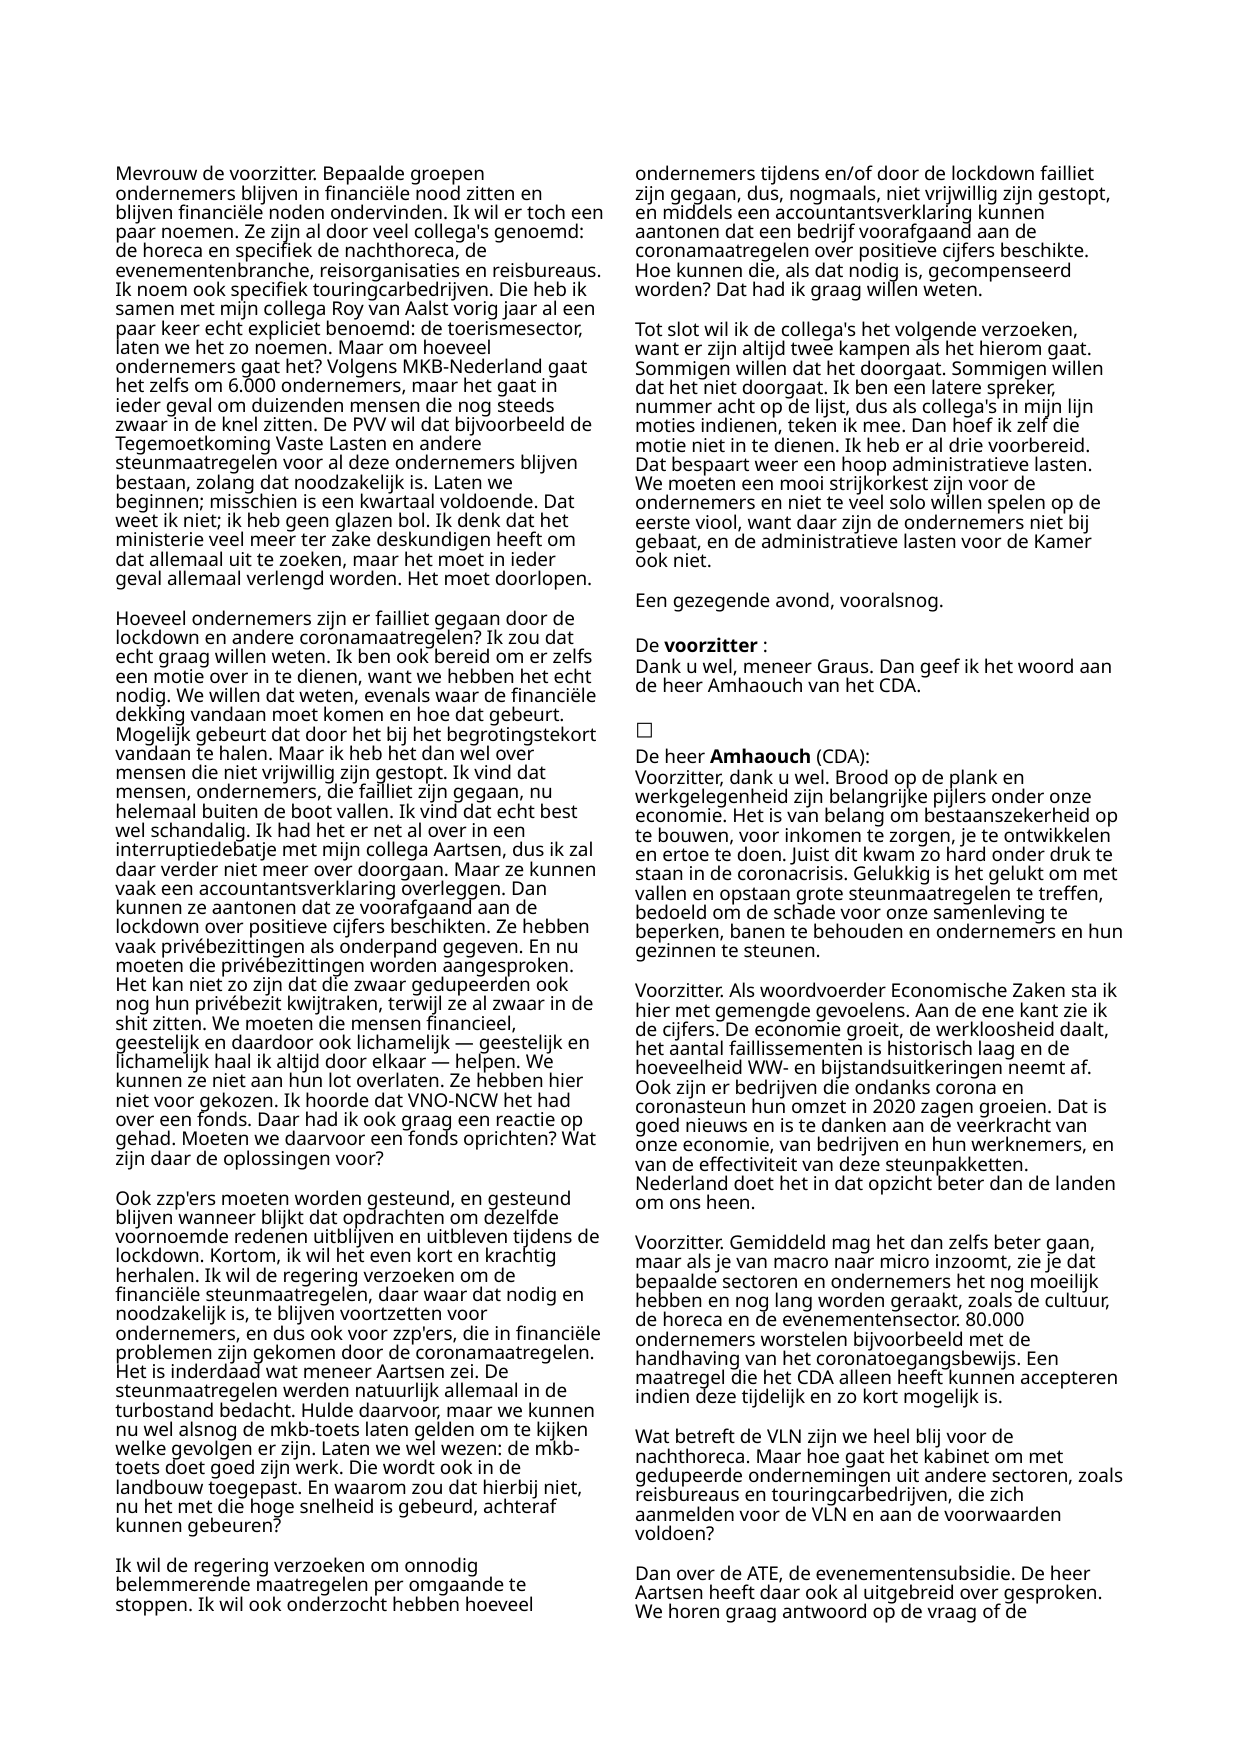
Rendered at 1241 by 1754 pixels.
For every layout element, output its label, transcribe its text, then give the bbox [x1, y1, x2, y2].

text ondernemers tijdens en/of door de lockdown failliet zijn gegaan, dus, nogmaals, niet vrijwillig zijn gestopt, en middels een accountantsverklaring kunnen aantonen dat een bedrijf voorafgaand aan de coronamaatregelen over positieve cijfers beschikte. Hoe kunnen die, als dat nodig is, gecompenseerd worden? Dat had ik graag willen weten. [635, 165, 1125, 300]
text Wat betreft de VLN zijn we heel blij voor de nachthoreca. Maar hoe gaat het kabinet om met gedupeerde ondernemingen uit andere sectoren, zoals reisbureaus en touringcarbedrijven, die zich aanmelden voor de VLN en aan de voorwaarden voldoen? [635, 1428, 1125, 1544]
text Voorzitter. Als woordvoerder Economische Zaken sta ik hier met gemengde gevoelens. Aan de ene kant zie ik de cijfers. De economie groeit, de werkloosheid daalt, het aantal faillissementen is historisch laag en de hoeveelheid WW- en bijstandsuitkeringen neemt af. Ook zijn er bedrijven die ondanks corona en coronasteun hun omzet in 2020 zagen groeien. Dat is goed nieuws en is te danken aan de veerkracht van onze economie, van bedrijven en hun werknemers, en van de effectiviteit van deze steunpakketten. Nederland doet het in dat opzicht beter dan de landen om ons heen. [635, 982, 1125, 1213]
text Een gezegende avond, vooralsnog. [635, 592, 1125, 611]
text De voorzitter : [635, 632, 1125, 658]
text Mevrouw de voorzitter. Bepaalde groepen ondernemers blijven in financiële nood zitten en blijven financiële noden ondervinden. Ik wil er toch een paar noemen. Ze zijn al door veel collega's genoemd: de horeca en specifiek de nachthoreca, de evenementenbranche, reisorganisaties en reisbureaus. Ik noem ook specifiek touringcarbedrijven. Die heb ik samen met mijn collega Roy van Aalst vorig jaar al een paar keer echt expliciet benoemd: de toerismesector, laten we het zo noemen. Maar om hoeveel ondernemers gaat het? Volgens MKB-Nederland gaat het zelfs om 6.000 ondernemers, maar het gaat in ieder geval om duizenden mensen die nog steeds zwaar in de knel zitten. De PVV wil dat bijvoorbeeld de Tegemoetkoming Vaste Lasten en andere steunmaatregelen voor al deze ondernemers blijven bestaan, zolang dat noodzakelijk is. Laten we beginnen; misschien is een kwartaal voldoende. Dat weet ik niet; ik heb geen glazen bol. Ik denk dat het ministerie veel meer ter zake deskundigen heeft om dat allemaal uit te zoeken, maar het moet in ieder geval allemaal verlengd worden. Het moet doorlopen. [115, 165, 605, 589]
text Ook zzp'ers moeten worden gesteund, en gesteund blijven wanneer blijkt dat opdrachten om dezelfde voornoemde redenen uitblijven en uitbleven tijdens de lockdown. Kortom, ik wil het even kort en krachtig herhalen. Ik wil de regering verzoeken om de financiële steunmaatregelen, daar waar dat nodig en noodzakelijk is, te blijven voortzetten voor ondernemers, en dus ook voor zzp'ers, die in financiële problemen zijn gekomen door de coronamaatregelen. Het is inderdaad wat meneer Aartsen zei. De steunmaatregelen werden natuurlijk allemaal in de turbostand bedacht. Hulde daarvoor, maar we kunnen nu wel alsnog de mkb-toets laten gelden om te kijken welke gevolgen er zijn. Laten we wel wezen: de mkb-toets doet goed zijn werk. Die wordt ook in de landbouw toegepast. En waarom zou dat hierbij niet, nu het met die hoge snelheid is gebeurd, achteraf kunnen gebeuren? [115, 1189, 605, 1536]
text Voorzitter. Gemiddeld mag het dan zelfs beter gaan, maar als je van macro naar micro inzoomt, zie je dat bepaalde sectoren en ondernemers het nog moeilijk hebben en nog lang worden geraakt, zoals de cultuur, de horeca en de evenementensector. 80.000 ondernemers worstelen bijvoorbeeld met de handhaving van het coronatoegangsbewijs. Een maatregel die het CDA alleen heeft kunnen accepteren indien deze tijdelijk en zo kort mogelijk is. [635, 1234, 1125, 1408]
text Dank u wel, meneer Graus. Dan geef ik het woord aan de heer Amhaouch van het CDA. [635, 658, 1125, 697]
text Tot slot wil ik de collega's het volgende verzoeken, want er zijn altijd twee kampen als het hierom gaat. Sommigen willen dat het doorgaat. Sommigen willen dat het niet doorgaat. Ik ben een latere spreker, nummer acht op de lijst, dus als collega's in mijn lijn moties indienen, teken ik mee. Dan hoef ik zelf die motie niet in te dienen. Ik heb er al drie voorbereid. Dat bespaart weer een hoop administratieve lasten. We moeten een mooi strijkorkest zijn voor de ondernemers en niet te veel solo willen spelen op de eerste viool, want daar zijn de ondernemers niet bij gebaat, en de administratieve lasten voor de Kamer ook niet. [635, 321, 1125, 571]
text Hoeveel ondernemers zijn er failliet gegaan door de lockdown en andere coronamaatregelen? Ik zou dat echt graag willen weten. Ik ben ook bereid om er zelfs een motie over in te dienen, want we hebben het echt nodig. We willen dat weten, evenals waar de financiële dekking vandaan moet komen en hoe dat gebeurt. Mogelijk gebeurt dat door het bij het begrotingstekort vandaan te halen. Maar ik heb het dan wel over mensen die niet vrijwillig zijn gestopt. Ik vind dat mensen, ondernemers, die failliet zijn gegaan, nu helemaal buiten de boot vallen. Ik vind dat echt best wel schandalig. Ik had het er net al over in een interruptiedebatje met mijn collega Aartsen, dus ik zal daar verder niet meer over doorgaan. Maar ze kunnen vaak een accountantsverklaring overleggen. Dan kunnen ze aantonen dat ze voorafgaand aan de lockdown over positieve cijfers beschikten. Ze hebben vaak privébezittingen als onderpand gegeven. En nu moeten die privébezittingen worden aangesproken. Het kan niet zo zijn dat die zwaar gedupeerden ook nog hun privébezit kwijtraken, terwijl ze al zwaar in de shit zitten. We moeten die mensen financieel, geestelijk en daardoor ook lichamelijk — geestelijk en lichamelijk haal ik altijd door elkaar — helpen. We kunnen ze niet aan hun lot overlaten. Ze hebben hier niet voor gekozen. Ik hoorde dat VNO-NCW het had over een fonds. Daar had ik ook graag een reactie op gehad. Moeten we daarvoor een fonds oprichten? Wat zijn daar de oplossingen voor? [115, 610, 605, 1169]
text Voorzitter, dank u wel. Brood op de plank en werkgelegenheid zijn belangrijke pijlers onder onze economie. Het is van belang om bestaanszekerheid op te bouwen, voor inkomen te zorgen, je te ontwikkelen en ertoe te doen. Juist dit kwam zo hard onder druk te staan in de coronacrisis. Gelukkig is het gelukt om met vallen en opstaan grote steunmaatregelen te treffen, bedoeld om de schade voor onze samenleving te beperken, banen te behouden en ondernemers en hun gezinnen te steunen. [635, 769, 1125, 962]
text De heer Amhaouch (CDA): [635, 743, 1125, 769]
text ⬜ [635, 717, 1125, 743]
text Ik wil de regering verzoeken om onnodig belemmerende maatregelen per omgaande te stoppen. Ik wil ook onderzocht hebben hoeveel [115, 1557, 605, 1615]
text Dan over de ATE, de evenementensubsidie. De heer Aartsen heeft daar ook al uitgebreid over gesproken. We horen graag antwoord op de vraag of de [635, 1565, 1125, 1623]
